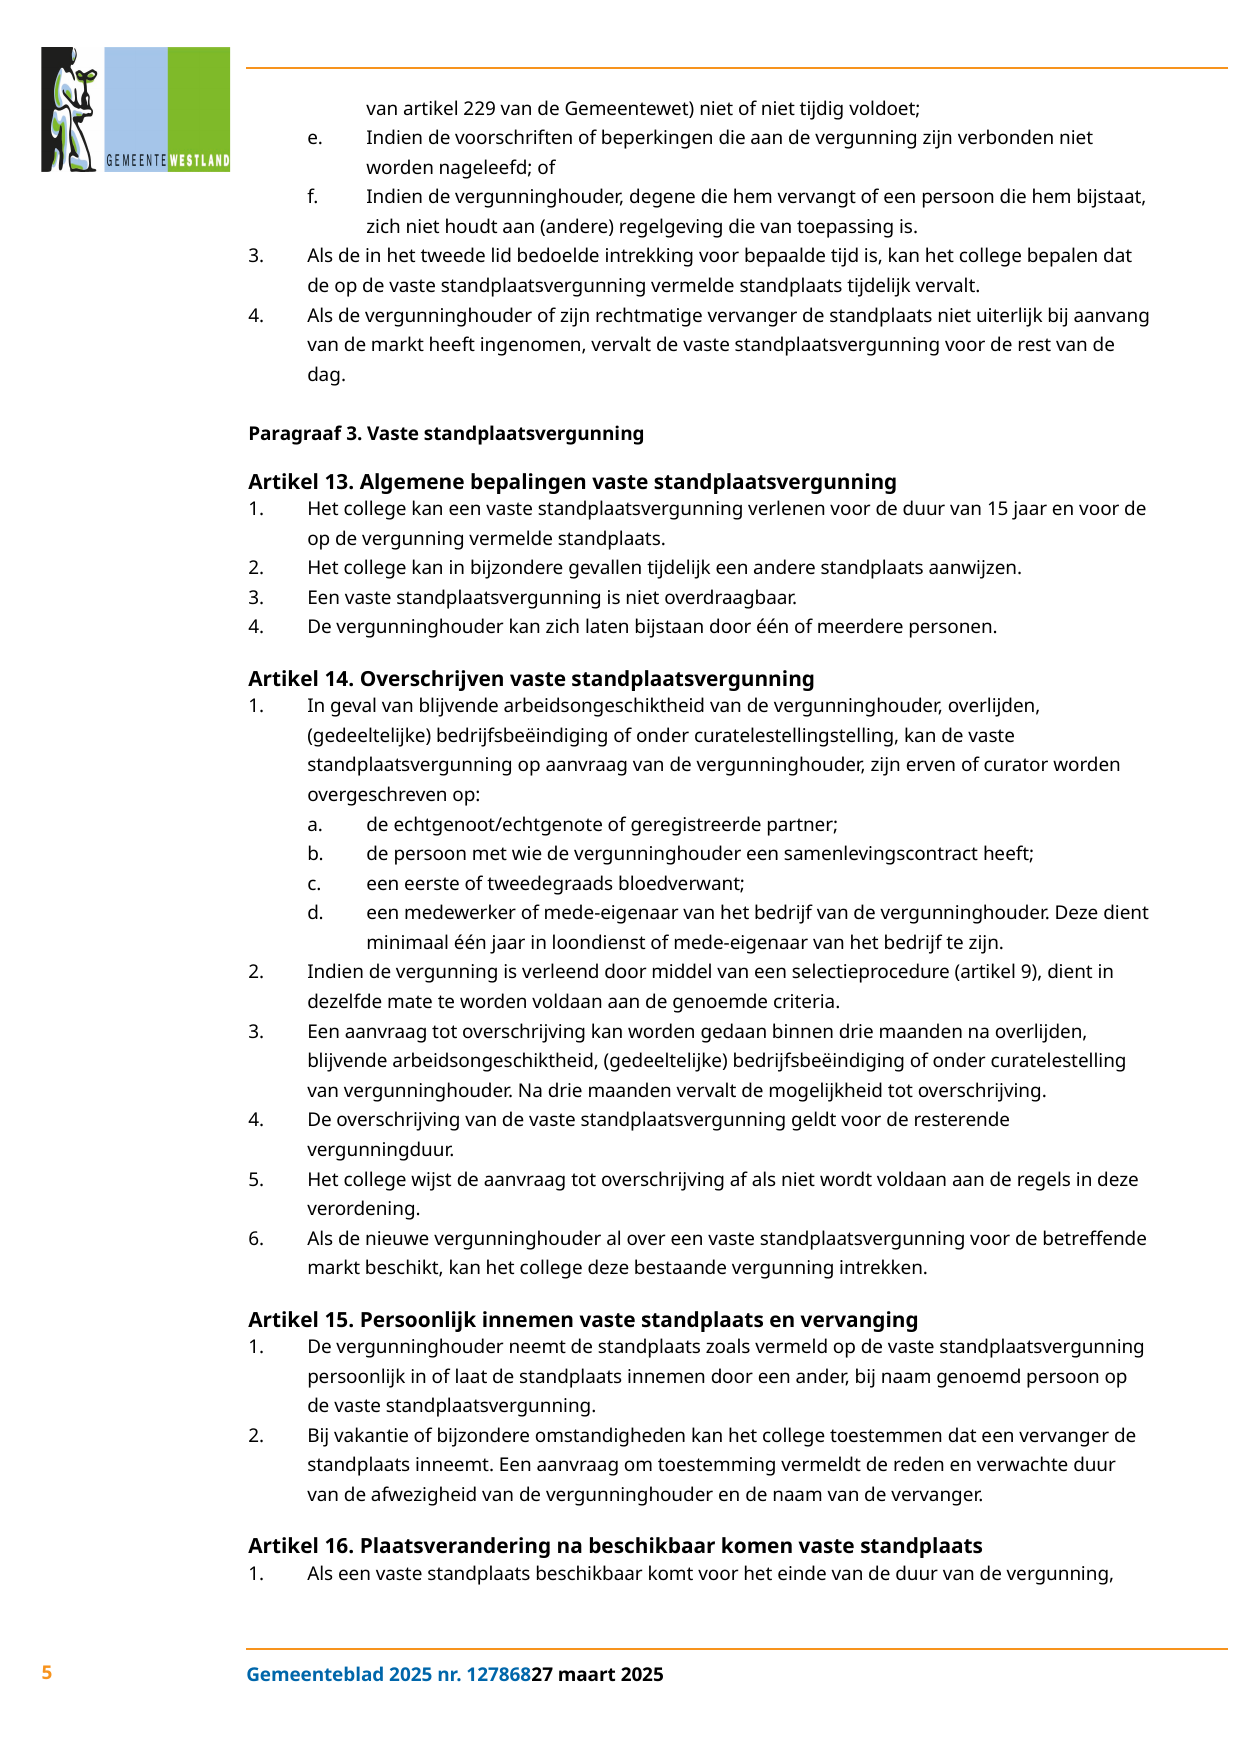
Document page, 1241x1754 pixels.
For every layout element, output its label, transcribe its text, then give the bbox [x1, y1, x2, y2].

text Artikel 14. Overschrijven vaste standplaatsvergunning [248, 664, 1152, 692]
list een medewerker of mede-eigenaar van het bedrijf van de vergunninghouder. Deze dient minimaal één jaar in loondienst of mede-eigenaar van het bedrijf te zijn. [307, 899, 1152, 955]
list de persoon met wie de vergunninghouder een samenlevingscontract heeft; [307, 840, 1152, 866]
list In geval van blijvende arbeidsongeschiktheid van de vergunninghouder, overlijden, (gedeeltelijke) bedrijfsbeëindiging of onder curatelestellingstelling, kan de vaste standplaatsvergunning op aanvraag van de vergunninghouder, zijn erven of curator worden overgeschreven op: [248, 692, 1152, 807]
text Artikel 15. Persoonlijk innemen vaste standplaats en vervanging [248, 1305, 1152, 1333]
picture [41, 47, 231, 172]
list de echtgenoot/echtgenote of geregistreerde partner; [307, 811, 1152, 836]
list Als de nieuwe vergunninghouder al over een vaste standplaatsvergunning voor de betreffende markt beschikt, kan het college deze bestaande vergunning intrekken. [248, 1225, 1152, 1280]
list Een vaste standplaatsvergunning is niet overdraagbaar. [248, 584, 1152, 610]
list Als een vaste standplaats beschikbaar komt voor het einde van de duur van de vergunning, [248, 1560, 1152, 1586]
list De vergunninghouder kan zich laten bijstaan door één of meerdere personen. [248, 613, 1152, 639]
list Indien de vergunninghouder, degene die hem vervangt of een persoon die hem bijstaat, zich niet houdt aan (andere) regelgeving die van toepassing is. [307, 183, 1152, 239]
list Het college wijst de aanvraag tot overschrijving af als niet wordt voldaan aan de regels in deze verordening. [248, 1166, 1152, 1221]
list Indien de voorschriften of beperkingen die aan de vergunning zijn verbonden niet worden nageleefd; of [307, 124, 1152, 180]
list De vergunninghouder neemt de standplaats zoals vermeld op de vaste standplaatsvergunning persoonlijk in of laat de standplaats innemen door een ander, bij naam genoemd persoon op de vaste standplaatsvergunning. [248, 1333, 1152, 1418]
list Als de vergunninghouder of zijn rechtmatige vervanger de standplaats niet uiterlijk bij aanvang van de markt heeft ingenomen, vervalt de vaste standplaatsvergunning voor de rest van de dag. [248, 302, 1152, 387]
text Artikel 13. Algemene bepalingen vaste standplaatsvergunning [248, 467, 1152, 495]
list De overschrijving van de vaste standplaatsvergunning geldt voor de resterende vergunningduur. [248, 1107, 1152, 1162]
list Het college kan in bijzondere gevallen tijdelijk een andere standplaats aanwijzen. [248, 554, 1152, 580]
list Een aanvraag tot overschrijving kan worden gedaan binnen drie maanden na overlijden, blijvende arbeidsongeschiktheid, (gedeeltelijke) bedrijfsbeëindiging of onder curatelestelling van vergunninghouder. Na drie maanden vervalt de mogelijkheid tot overschrijving. [248, 1018, 1152, 1103]
list Indien de vergunning is verleend door middel van een selectieprocedure (artikel 9), dient in dezelfde mate te worden voldaan aan de genoemde criteria. [248, 959, 1152, 1014]
list Het college kan een vaste standplaatsvergunning verlenen voor de duur van 15 jaar en voor de op de vergunning vermelde standplaats. [248, 495, 1152, 551]
list van artikel 229 van de Gemeentewet) niet of niet tijdig voldoet; [307, 95, 1152, 121]
list Bij vakantie of bijzondere omstandigheden kan het college toestemmen dat een vervanger de standplaats inneemt. Een aanvraag om toestemming vermeldt de reden en verwachte duur van de afwezigheid van de vergunninghouder en de naam van de vervanger. [248, 1422, 1152, 1507]
list een eerste of tweedegraads bloedverwant; [307, 870, 1152, 896]
text Paragraaf 3. Vaste standplaatsvergunning [248, 420, 1152, 446]
list Als de in het tweede lid bedoelde intrekking voor bepaalde tijd is, kan het college bepalen dat de op de vaste standplaatsvergunning vermelde standplaats tijdelijk vervalt. [248, 243, 1152, 298]
text Artikel 16. Plaatsverandering na beschikbaar komen vaste standplaats [248, 1532, 1152, 1560]
